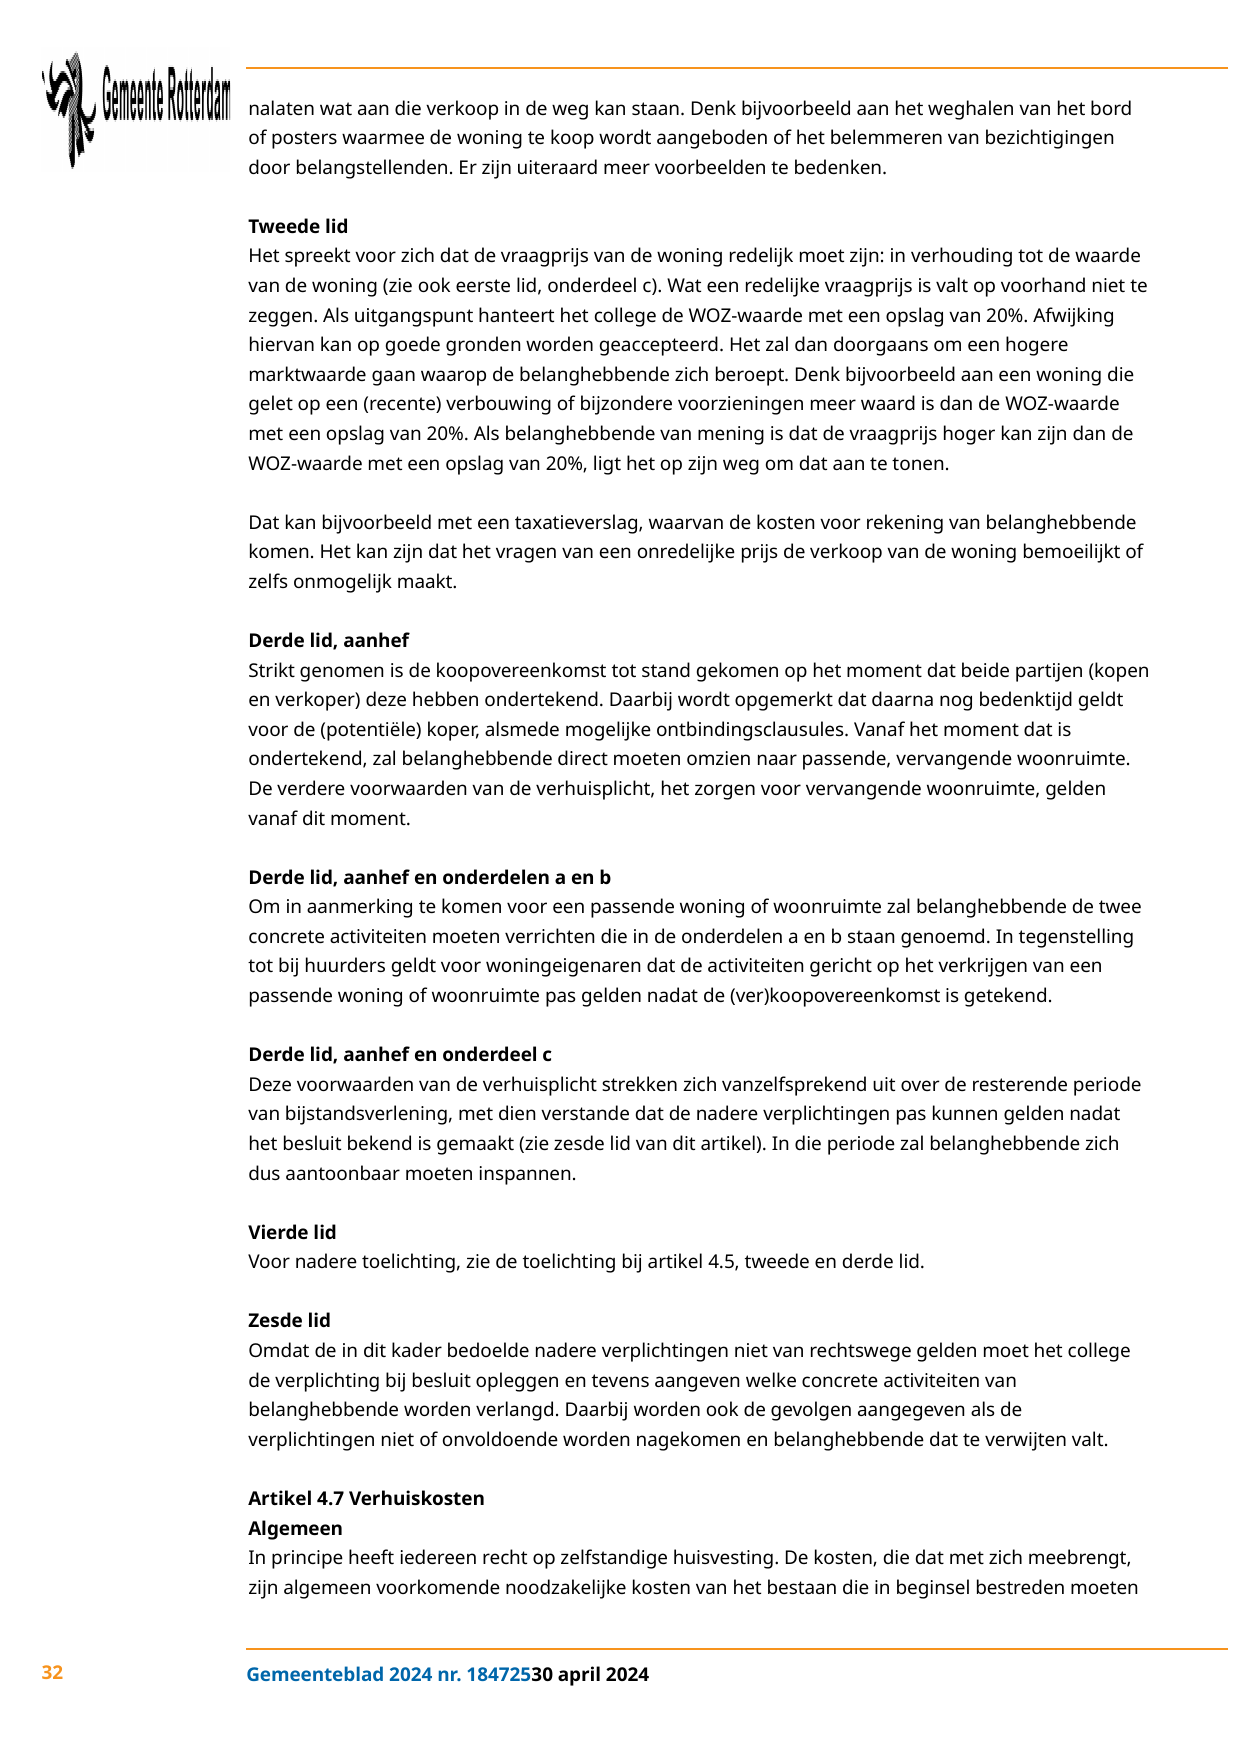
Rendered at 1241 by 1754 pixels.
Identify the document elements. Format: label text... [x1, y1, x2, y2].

text Derde lid, aanhef en onderdelen a en b [248, 864, 1152, 890]
text Derde lid, aanhef [248, 627, 1152, 653]
text Voor nadere toelichting, zie de toelichting bij artikel 4.5, tweede en derde lid. [248, 1248, 1152, 1274]
text Algemeen [248, 1515, 1152, 1541]
text Dat kan bijvoorbeeld met een taxatieverslag, waarvan de kosten voor rekening van belanghebbende komen. Het kan zijn dat het vragen van een onredelijke prijs de verkoop van de woning bemoeilijkt of zelfs onmogelijk maakt. [248, 509, 1152, 594]
text Artikel 4.7 Verhuiskosten [248, 1485, 1152, 1511]
text Zesde lid [248, 1308, 1152, 1333]
text Deze voorwaarden van de verhuisplicht strekken zich vanzelfsprekend uit over de resterende periode van bijstandsverlening, met dien verstande dat de nadere verplichtingen pas kunnen gelden nadat het besluit bekend is gemaakt (zie zesde lid van dit artikel). In die periode zal belanghebbende zich dus aantoonbaar moeten inspannen. [248, 1071, 1152, 1186]
text Derde lid, aanhef en onderdeel c [248, 1041, 1152, 1067]
text Het spreekt voor zich dat de vraagprijs van de woning redelijk moet zijn: in verhouding tot de waarde van de woning (zie ook eerste lid, onderdeel c). Wat een redelijke vraagprijs is valt op voorhand niet te zeggen. Als uitgangspunt hanteert het college de WOZ-waarde met een opslag van 20%. Afwijking hiervan kan op goede gronden worden geaccepteerd. Het zal dan doorgaans om een hogere marktwaarde gaan waarop de belanghebbende zich beroept. Denk bijvoorbeeld aan een woning die gelet op een (recente) verbouwing of bijzondere voorzieningen meer waard is dan de WOZ-waarde met een opslag van 20%. Als belanghebbende van mening is dat de vraagprijs hoger kan zijn dan de WOZ-waarde met een opslag van 20%, ligt het op zijn weg om dat aan te tonen. [248, 243, 1152, 476]
text Vierde lid [248, 1219, 1152, 1245]
text Strikt genomen is de koopovereenkomst tot stand gekomen op het moment dat beide partijen (kopen en verkoper) deze hebben ondertekend. Daarbij wordt opgemerkt dat daarna nog bedenktijd geldt voor de (potentiële) koper, alsmede mogelijke ontbindingsclausules. Vanaf het moment dat is ondertekend, zal belanghebbende direct moeten omzien naar passende, vervangende woonruimte. De verdere voorwaarden van de verhuisplicht, het zorgen voor vervangende woonruimte, gelden vanaf dit moment. [248, 657, 1152, 831]
text Omdat de in dit kader bedoelde nadere verplichtingen niet van rechtswege gelden moet het college de verplichting bij besluit opleggen en tevens aangeven welke concrete activiteiten van belanghebbende worden verlangd. Daarbij worden ook de gevolgen aangegeven als de verplichtingen niet of onvoldoende worden nagekomen en belanghebbende dat te verwijten valt. [248, 1337, 1152, 1452]
text Tweede lid [248, 213, 1152, 239]
text Om in aanmerking te komen voor een passende woning of woonruimte zal belanghebbende de twee concrete activiteiten moeten verrichten die in de onderdelen a en b staan genoemd. In tegenstelling tot bij huurders geldt voor woningeigenaren dat de activiteiten gericht op het verkrijgen van een passende woning of woonruimte pas gelden nadat de (ver)koopovereenkomst is getekend. [248, 893, 1152, 1008]
picture [41, 47, 231, 172]
text In principe heeft iedereen recht op zelfstandige huisvesting. De kosten, die dat met zich meebrengt, zijn algemeen voorkomende noodzakelijke kosten van het bestaan die in beginsel bestreden moeten [248, 1544, 1152, 1600]
text nalaten wat aan die verkoop in de weg kan staan. Denk bijvoorbeeld aan het weghalen van het bord of posters waarmee de woning te koop wordt aangeboden of het belemmeren van bezichtigingen door belangstellenden. Er zijn uiteraard meer voorbeelden te bedenken. [248, 95, 1152, 180]
